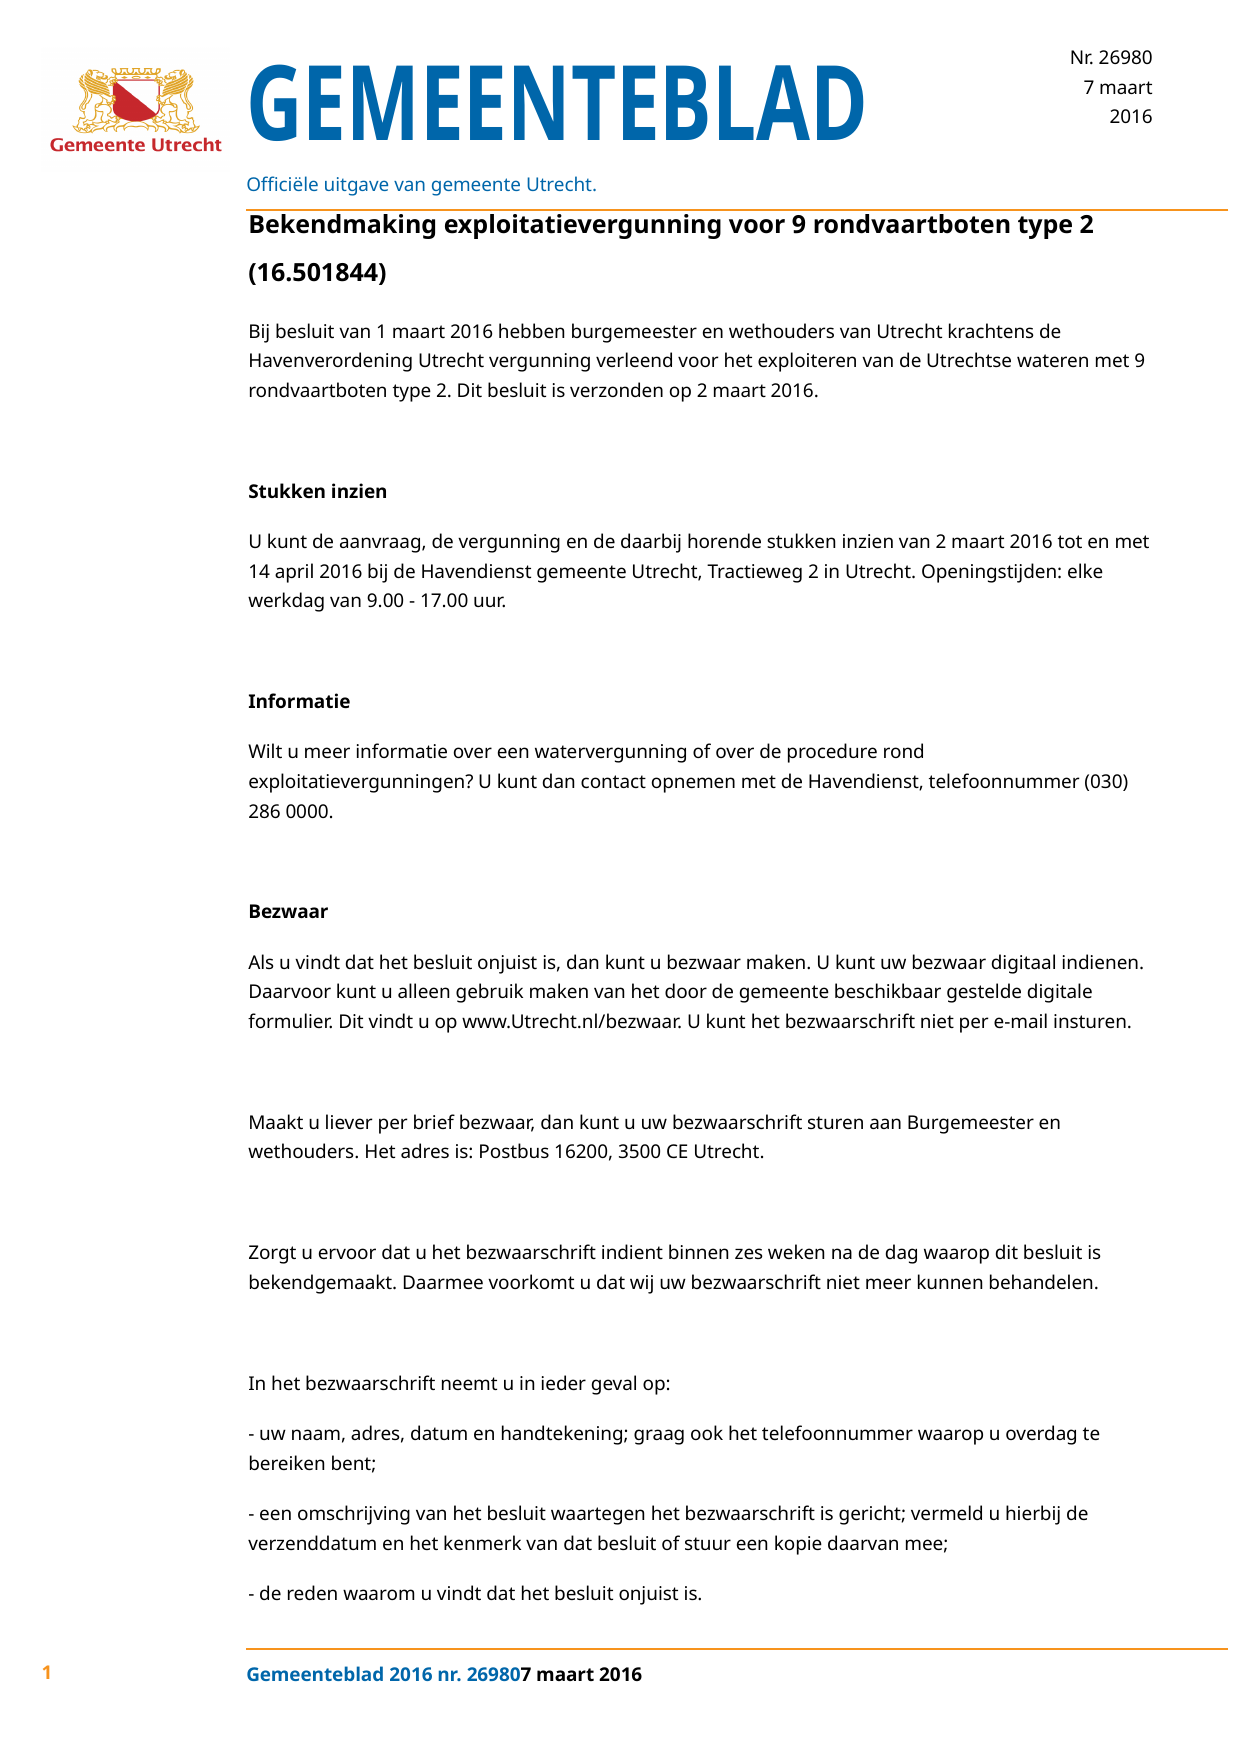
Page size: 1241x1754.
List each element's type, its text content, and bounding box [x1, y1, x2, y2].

text Wilt u meer informatie over een watervergunning of over de procedure rond exploitatievergunningen? U kunt dan contact opnemen met de Havendienst, telefoonnummer (030) 286 0000. [248, 739, 1152, 824]
text In het bezwaarschrift neemt u in ieder geval op: [248, 1370, 1152, 1396]
text Als u vindt dat het besluit onjuist is, dan kunt u bezwaar maken. U kunt uw bezwaar digitaal indienen. Daarvoor kunt u alleen gebruik maken van het door de gemeente beschikbaar gestelde digitale formulier. Dit vindt u op www.Utrecht.nl/bezwaar. U kunt het bezwaarschrift niet per e-mail insturen. [248, 949, 1152, 1034]
text Maakt u liever per brief bezwaar, dan kunt u uw bezwaarschrift sturen aan Burgemeester en wethouders. Het adres is: Postbus 16200, 3500 CE Utrecht. [248, 1109, 1152, 1164]
text - uw naam, adres, datum en handtekening; graag ook het telefoonnummer waarop u overdag te bereiken bent; [248, 1420, 1152, 1476]
text U kunt de aanvraag, de vergunning en de daarbij horende stukken inzien van 2 maart 2016 tot en met 14 april 2016 bij de Havendienst gemeente Utrecht, Tractieweg 2 in Utrecht. Openingstijden: elke werkdag van 9.00 - 17.00 uur. [248, 528, 1152, 613]
text Bezwaar [248, 899, 1152, 924]
text Stukken inzien [248, 478, 1152, 504]
text - een omschrijving van het besluit waartegen het bezwaarschrift is gericht; vermeld u hierbij de verzenddatum en het kenmerk van dat besluit of stuur een kopie daarvan mee; [248, 1500, 1152, 1556]
text Bekendmaking exploitatievergunning voor 9 rondvaartboten type 2 (16.501844) [248, 211, 1152, 288]
text - de reden waarom u vindt dat het besluit onjuist is. [248, 1580, 1152, 1606]
text Zorgt u ervoor dat u het bezwaarschrift indient binnen zes weken na de dag waarop dit besluit is bekendgemaakt. Daarmee voorkomt u dat wij uw bezwaarschrift niet meer kunnen behandelen. [248, 1239, 1152, 1295]
text Bij besluit van 1 maart 2016 hebben burgemeester en wethouders van Utrecht krachtens de Havenverordening Utrecht vergunning verleend voor het exploiteren van de Utrechtse wateren met 9 rondvaartboten type 2. Dit besluit is verzonden op 2 maart 2016. [248, 318, 1152, 403]
picture [41, 47, 231, 172]
text Informatie [248, 688, 1152, 714]
